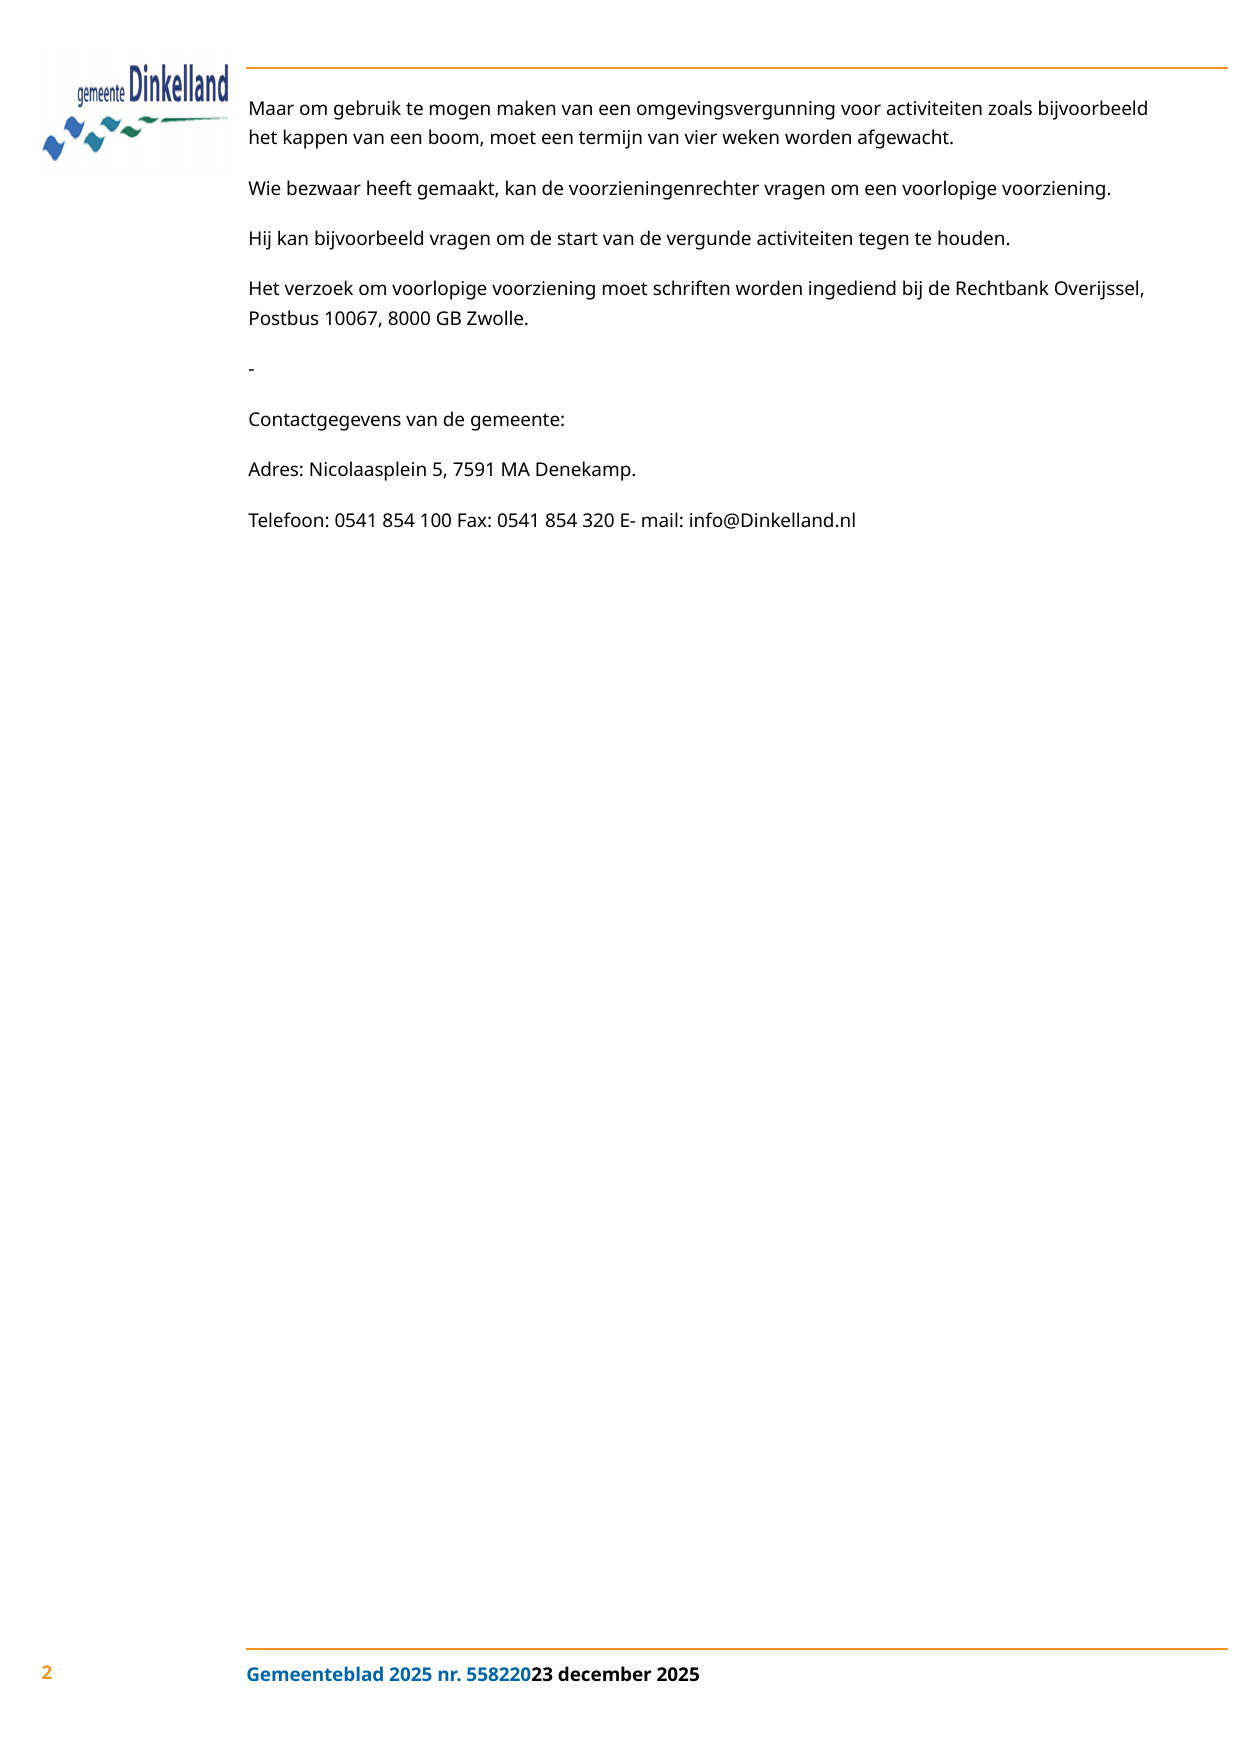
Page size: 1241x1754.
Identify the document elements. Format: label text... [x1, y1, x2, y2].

text Contactgegevens van de gemeente: [248, 406, 1152, 432]
text - [248, 356, 1152, 381]
text Adres: Nicolaasplein 5, 7591 MA Denekamp. [248, 456, 1152, 482]
text Wie bezwaar heeft gemaakt, kan de voorzieningenrechter vragen om een voorlopige voorziening. [248, 175, 1152, 201]
text Maar om gebruik te mogen maken van een omgevingsvergunning voor activiteiten zoals bijvoorbeeld het kappen van een boom, moet een termijn van vier weken worden afgewacht. [248, 95, 1152, 150]
text Telefoon: 0541 854 100 Fax: 0541 854 320 E- mail: info@Dinkelland.nl [248, 507, 1152, 533]
text Hij kan bijvoorbeeld vragen om de start van de vergunde activiteiten tegen te houden. [248, 225, 1152, 251]
text Het verzoek om voorlopige voorziening moet schriften worden ingediend bij de Rechtbank Overijssel, Postbus 10067, 8000 GB Zwolle. [248, 276, 1152, 331]
picture [41, 47, 231, 172]
